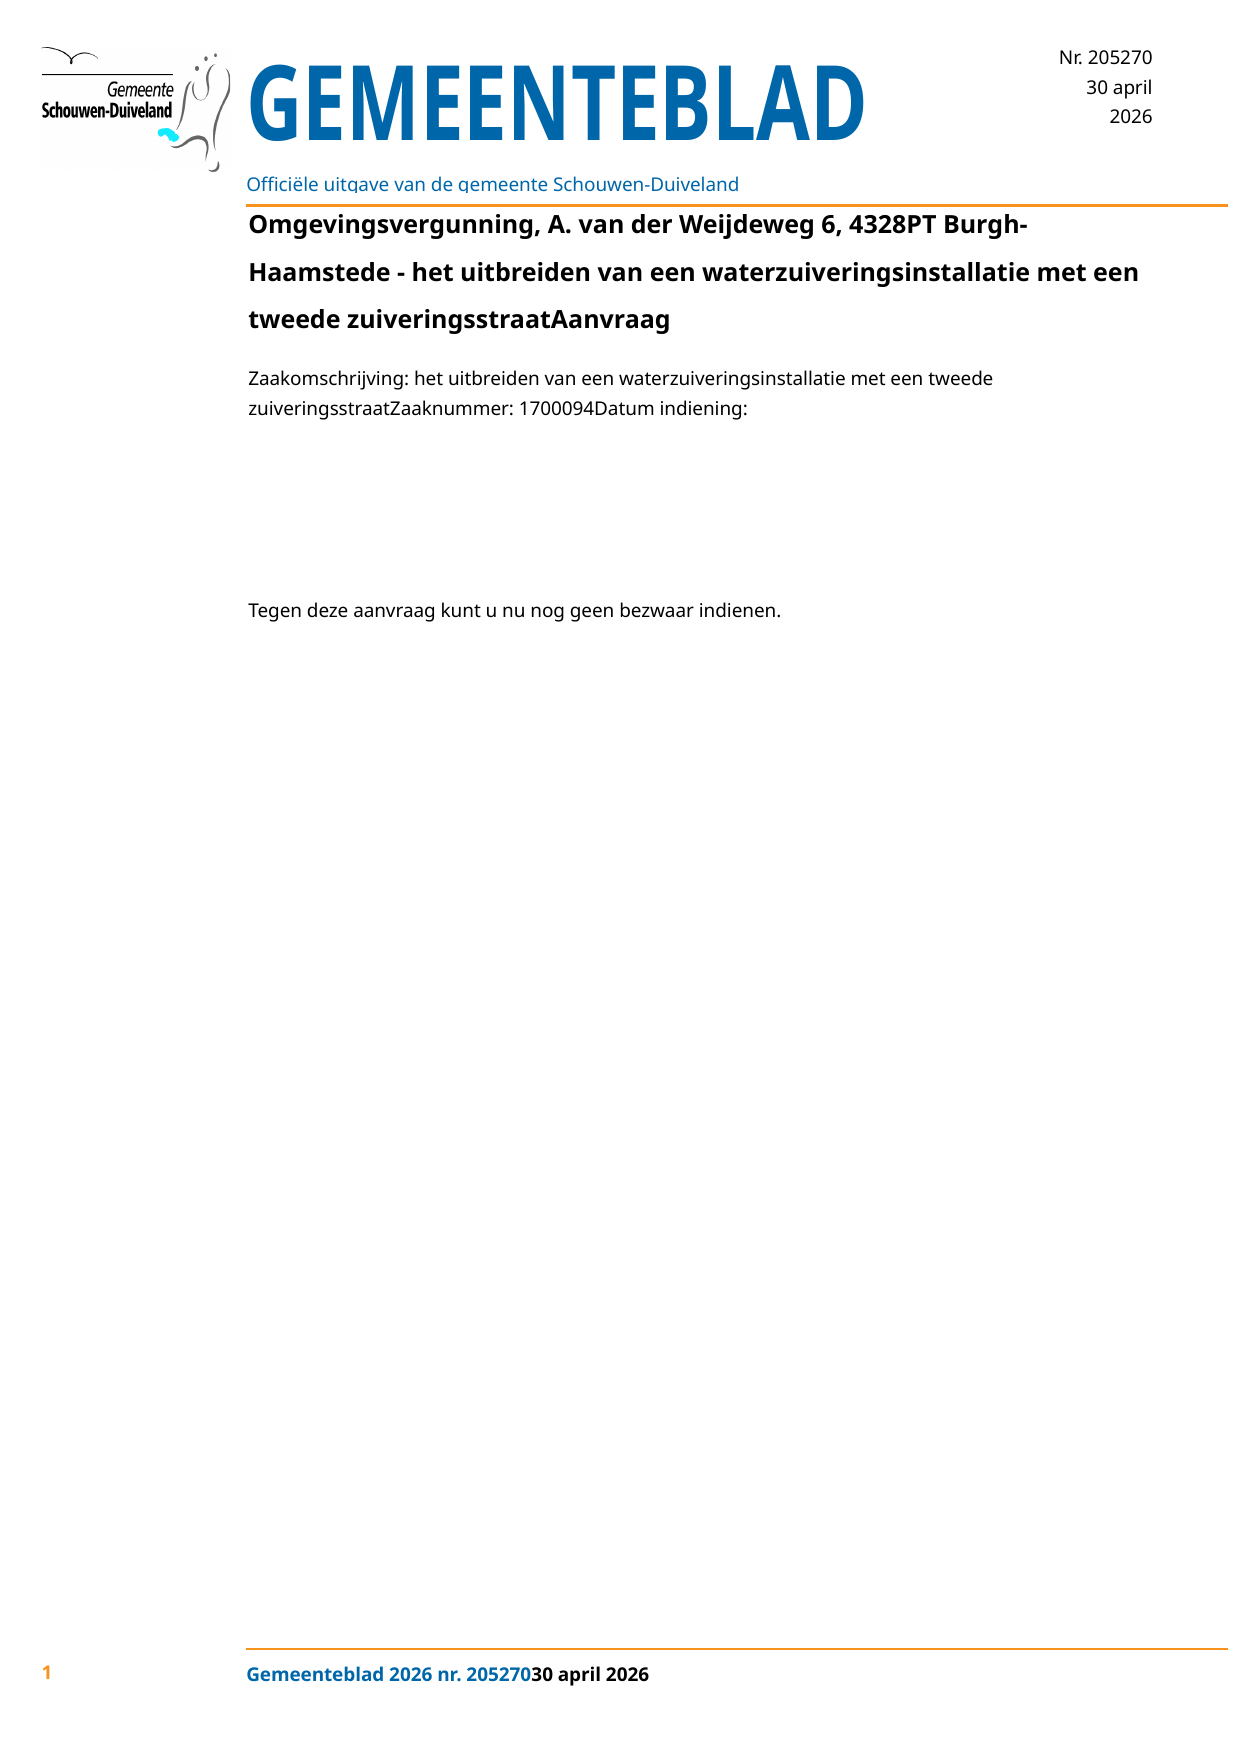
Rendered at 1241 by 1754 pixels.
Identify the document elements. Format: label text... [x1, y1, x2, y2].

text Zaakomschrijving: het uitbreiden van een waterzuiveringsinstallatie met een tweede zuiveringsstraatZaaknummer: 1700094Datum indiening: [248, 366, 1152, 421]
text Omgevingsvergunning, A. van der Weijdeweg 6, 4328PT Burgh-Haamstede - het uitbreiden van een waterzuiveringsinstallatie met een tweede zuiveringsstraatAanvraag [248, 207, 1152, 336]
text Tegen deze aanvraag kunt u nu nog geen bezwaar indienen. [248, 597, 1152, 622]
picture [41, 47, 231, 172]
